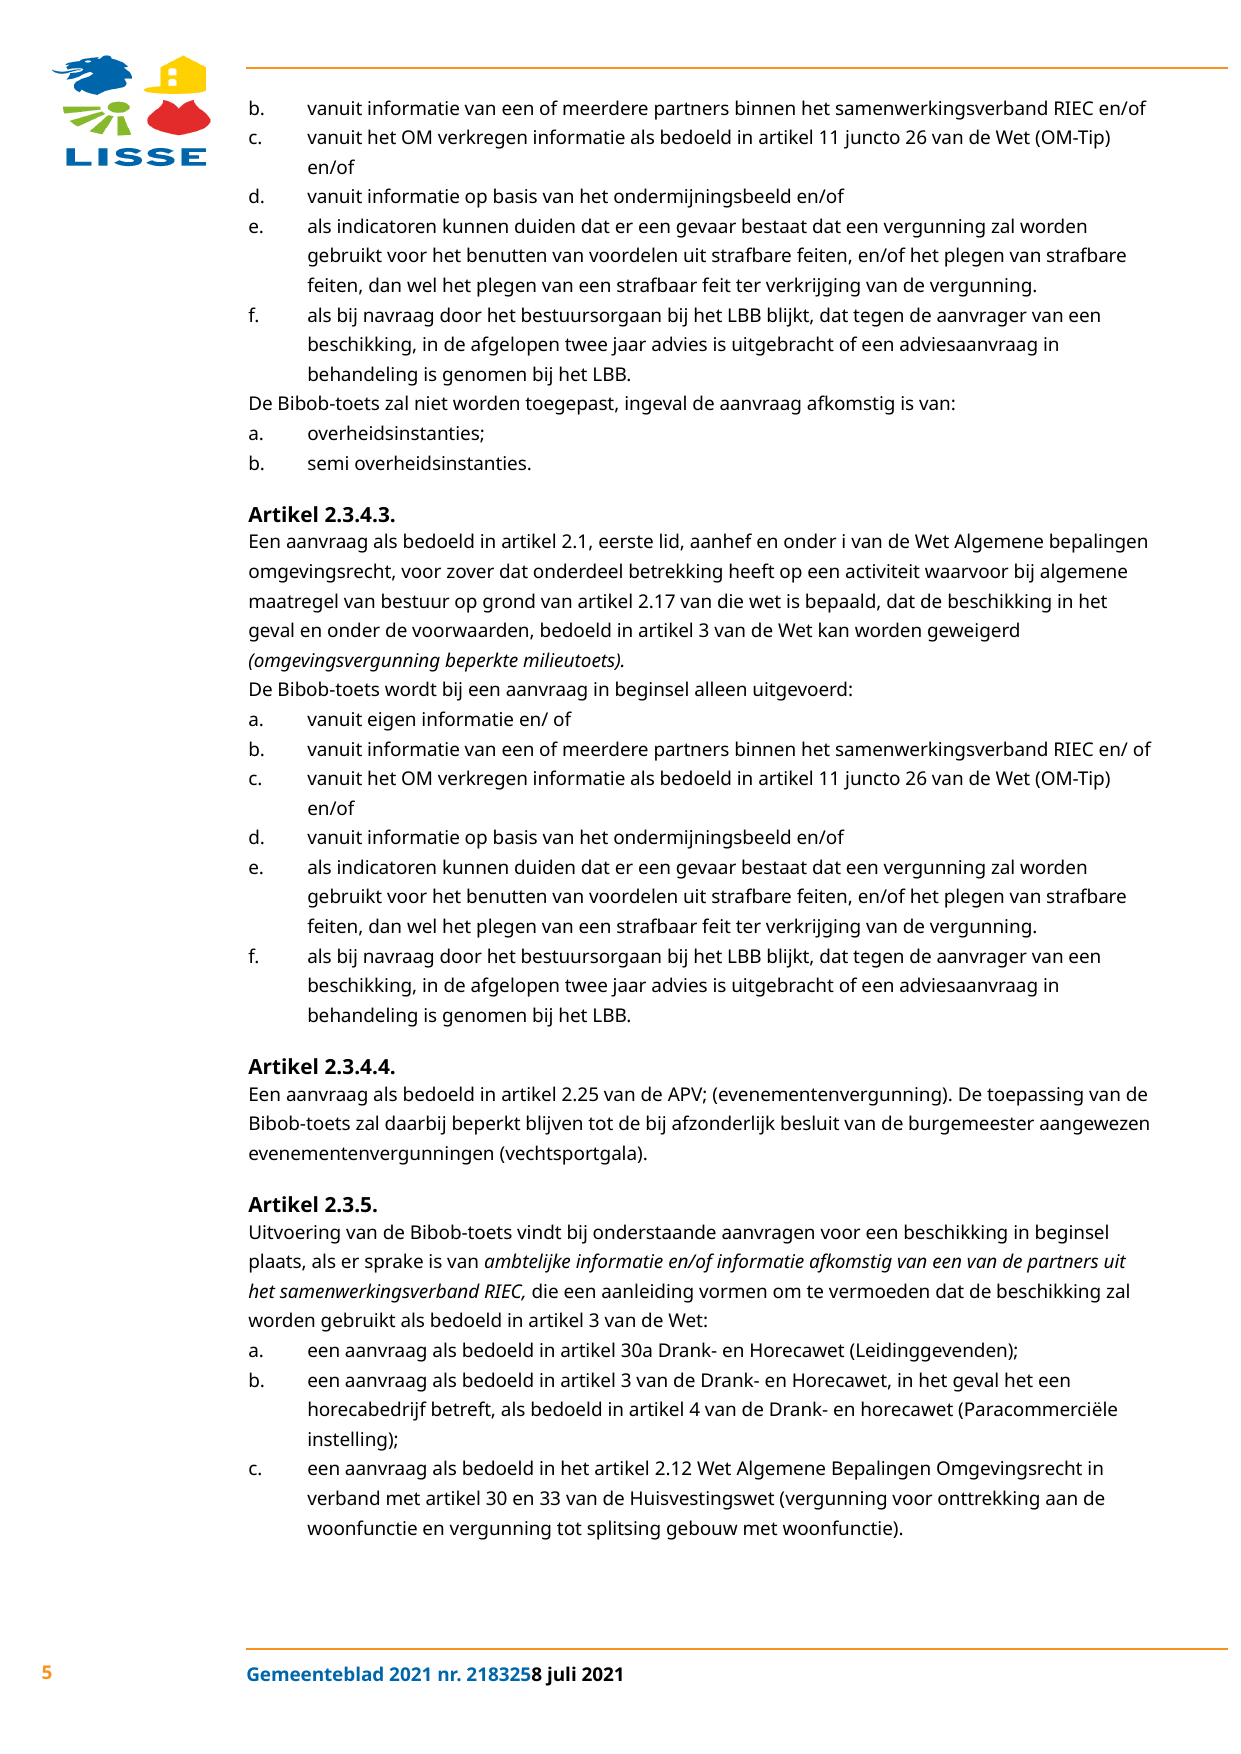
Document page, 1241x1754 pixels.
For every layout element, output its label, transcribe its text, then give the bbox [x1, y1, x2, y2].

list vanuit het OM verkregen informatie als bedoeld in artikel 11 juncto 26 van de Wet (OM-Tip) en/of [248, 124, 1152, 180]
text Een aanvraag als bedoeld in artikel 2.1, eerste lid, aanhef en onder i van de Wet Algemene bepalingen omgevingsrecht, voor zover dat onderdeel betrekking heeft op een activiteit waarvoor bij algemene maatregel van bestuur op grond van artikel 2.17 van die wet is bepaald, dat de beschikking in het geval en onder de voorwaarden, bedoeld in artikel 3 van de Wet kan worden geweigerd (omgevingsvergunning beperkte milieutoets). [248, 529, 1152, 673]
text Artikel 2.3.4.3. [248, 500, 1152, 529]
list vanuit eigen informatie en/ of [248, 706, 1152, 732]
picture [41, 47, 231, 172]
text Artikel 2.3.5. [248, 1190, 1152, 1219]
list als bij navraag door het bestuursorgaan bij het LBB blijkt, dat tegen de aanvrager van een beschikking, in de afgelopen twee jaar advies is uitgebracht of een adviesaanvraag in behandeling is genomen bij het LBB. [248, 302, 1152, 387]
text Uitvoering van de Bibob-toets vindt bij onderstaande aanvragen voor een beschikking in beginsel plaats, als er sprake is van ambtelijke informatie en/of informatie afkomstig van een van de partners uit het samenwerkingsverband RIEC, die een aanleiding vormen om te vermoeden dat de beschikking zal worden gebruikt als bedoeld in artikel 3 van de Wet: [248, 1219, 1152, 1333]
list vanuit informatie van een of meerdere partners binnen het samenwerkingsverband RIEC en/of [248, 95, 1152, 121]
list een aanvraag als bedoeld in artikel 3 van de Drank- en Horecawet, in het geval het een horecabedrijf betreft, als bedoeld in artikel 4 van de Drank- en horecawet (Paracommerciële instelling); [248, 1367, 1152, 1452]
list overheidsinstanties; [248, 420, 1152, 446]
text De Bibob-toets zal niet worden toegepast, ingeval de aanvraag afkomstig is van: [248, 391, 1152, 416]
text De Bibob-toets wordt bij een aanvraag in beginsel alleen uitgevoerd: [248, 677, 1152, 702]
list een aanvraag als bedoeld in artikel 30a Drank- en Horecawet (Leidinggevenden); [248, 1337, 1152, 1363]
list vanuit het OM verkregen informatie als bedoeld in artikel 11 juncto 26 van de Wet (OM-Tip) en/of [248, 765, 1152, 821]
list vanuit informatie op basis van het ondermijningsbeeld en/of [248, 824, 1152, 850]
list semi overheidsinstanties. [248, 450, 1152, 476]
list vanuit informatie van een of meerdere partners binnen het samenwerkingsverband RIEC en/ of [248, 736, 1152, 761]
text Artikel 2.3.4.4. [248, 1052, 1152, 1081]
list een aanvraag als bedoeld in het artikel 2.12 Wet Algemene Bepalingen Omgevingsrecht in verband met artikel 30 en 33 van de Huisvestingswet (vergunning voor onttrekking aan de woonfunctie en vergunning tot splitsing gebouw met woonfunctie). [248, 1456, 1152, 1540]
list vanuit informatie op basis van het ondermijningsbeeld en/of [248, 183, 1152, 209]
text Een aanvraag als bedoeld in artikel 2.25 van de APV; (evenementenvergunning). De toepassing van de Bibob-toets zal daarbij beperkt blijven tot de bij afzonderlijk besluit van de burgemeester aangewezen evenementenvergunningen (vechtsportgala). [248, 1081, 1152, 1166]
list als indicatoren kunnen duiden dat er een gevaar bestaat dat een vergunning zal worden gebruikt voor het benutten van voordelen uit strafbare feiten, en/of het plegen van strafbare feiten, dan wel het plegen van een strafbaar feit ter verkrijging van de vergunning. [248, 854, 1152, 939]
list als bij navraag door het bestuursorgaan bij het LBB blijkt, dat tegen de aanvrager van een beschikking, in de afgelopen twee jaar advies is uitgebracht of een adviesaanvraag in behandeling is genomen bij het LBB. [248, 943, 1152, 1028]
list als indicatoren kunnen duiden dat er een gevaar bestaat dat een vergunning zal worden gebruikt voor het benutten van voordelen uit strafbare feiten, en/of het plegen van strafbare feiten, dan wel het plegen van een strafbaar feit ter verkrijging van de vergunning. [248, 213, 1152, 298]
